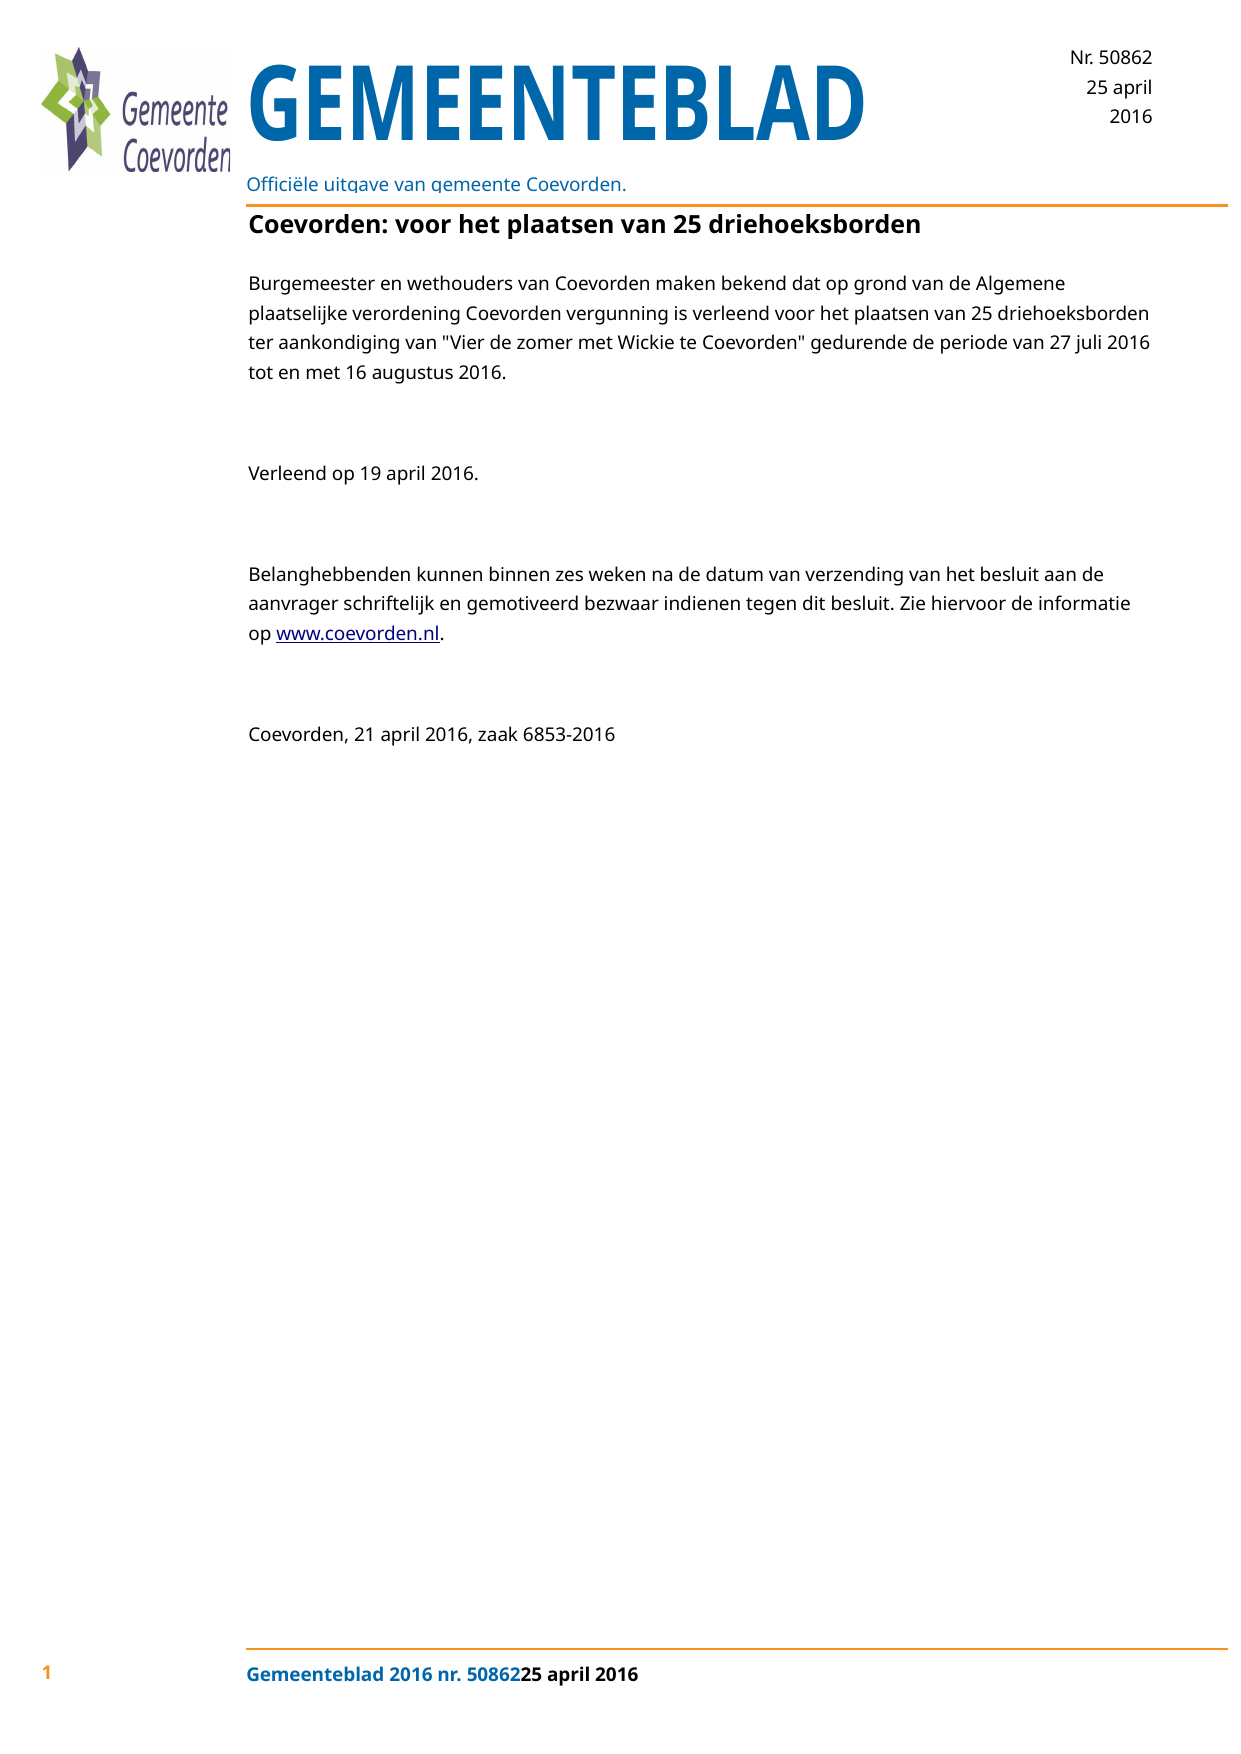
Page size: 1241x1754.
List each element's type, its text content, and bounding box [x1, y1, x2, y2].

text Burgemeester en wethouders van Coevorden maken bekend dat op grond van de Algemene plaatselijke verordening Coevorden vergunning is verleend voor het plaatsen van 25 driehoeksborden ter aankondiging van "Vier de zomer met Wickie te Coevorden" gedurende de periode van 27 juli 2016 tot en met 16 augustus 2016. [248, 270, 1152, 385]
picture [41, 47, 231, 172]
text Verleend op 19 april 2016. [248, 460, 1152, 486]
text Coevorden: voor het plaatsen van 25 driehoeksborden [248, 207, 1152, 241]
text Belanghebbenden kunnen binnen zes weken na de datum van verzending van het besluit aan de aanvrager schriftelijk en gemotiveerd bezwaar indienen tegen dit besluit. Zie hiervoor de informatie op www.coevorden.nl. [248, 561, 1152, 646]
text Coevorden, 21 april 2016, zaak 6853-2016 [248, 721, 1152, 746]
